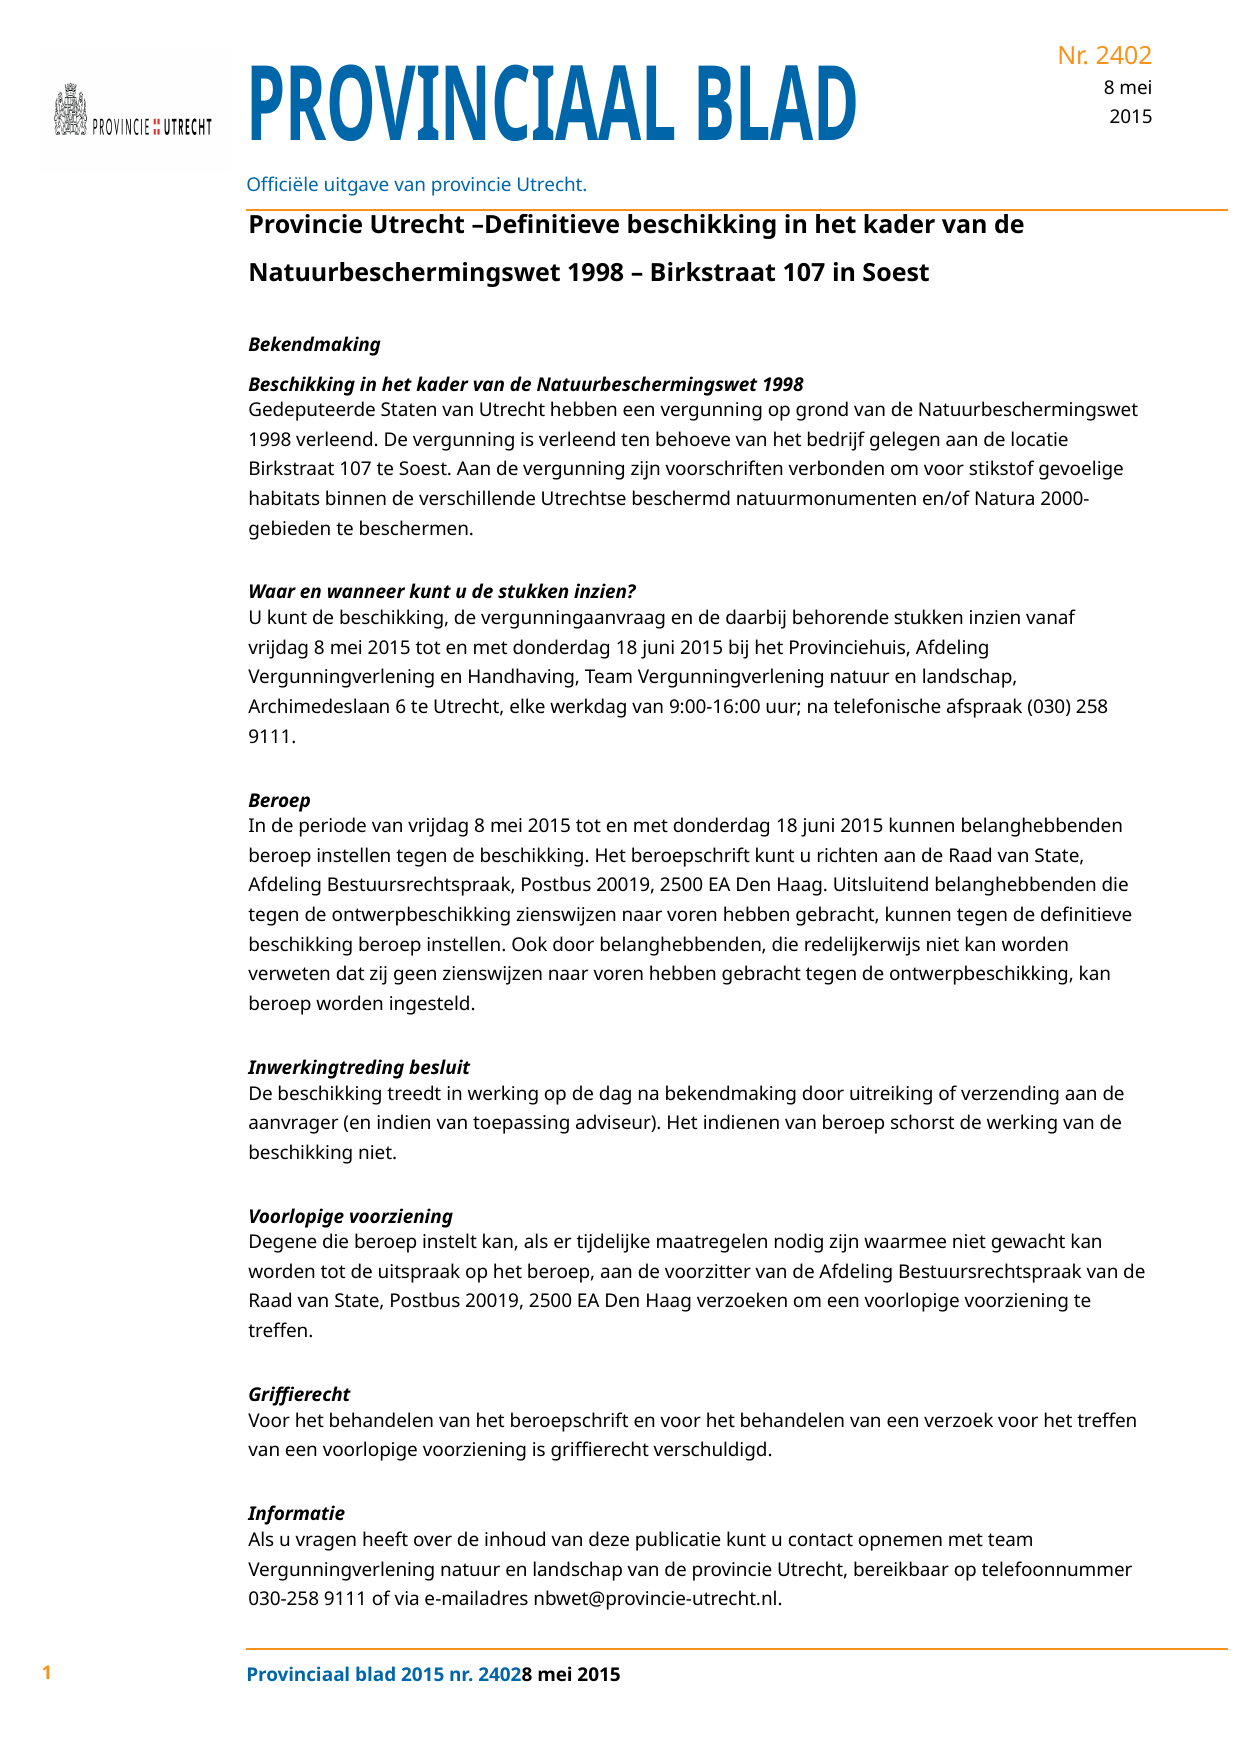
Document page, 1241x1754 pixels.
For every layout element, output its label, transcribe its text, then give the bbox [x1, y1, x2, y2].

picture [41, 47, 231, 172]
text Beroep [248, 787, 1152, 812]
text Bekendmaking [248, 331, 1152, 357]
text Als u vragen heeft over de inhoud van deze publicatie kunt u contact opnemen met team Vergunningverlening natuur en landschap van de provincie Utrecht, bereikbaar op telefoonnummer 030-258 9111 of via e-mailadres nbwet@provincie-utrecht.nl. [248, 1526, 1152, 1611]
text De beschikking treedt in werking op de dag na bekendmaking door uitreiking of verzending aan de aanvrager (en indien van toepassing adviseur). Het indienen van beroep schorst de werking van de beschikking niet. [248, 1080, 1152, 1164]
text Waar en wanneer kunt u de stukken inzien? [248, 579, 1152, 604]
text Provincie Utrecht –Definitieve beschikking in het kader van de Natuurbeschermingswet 1998 – Birkstraat 107 in Soest [248, 211, 1152, 288]
text Gedeputeerde Staten van Utrecht hebben een vergunning op grond van de Natuurbeschermingswet 1998 verleend. De vergunning is verleend ten behoeve van het bedrijf gelegen aan de locatie Birkstraat 107 te Soest. Aan de vergunning zijn voorschriften verbonden om voor stikstof gevoelige habitats binnen de verschillende Utrechtse beschermd natuurmonumenten en/of Natura 2000-gebieden te beschermen. [248, 396, 1152, 541]
text Degene die beroep instelt kan, als er tijdelijke maatregelen nodig zijn waarmee niet gewacht kan worden tot de uitspraak op het beroep, aan de voorzitter van de Afdeling Bestuursrechtspraak van de Raad van State, Postbus 20019, 2500 EA Den Haag verzoeken om een voorlopige voorziening te treffen. [248, 1228, 1152, 1343]
text Inwerkingtreding besluit [248, 1054, 1152, 1080]
text U kunt de beschikking, de vergunningaanvraag en de daarbij behorende stukken inzien vanaf vrijdag 8 mei 2015 tot en met donderdag 18 juni 2015 bij het Provinciehuis, Afdeling Vergunningverlening en Handhaving, Team Vergunningverlening natuur en landschap, Archimedeslaan 6 te Utrecht, elke werkdag van 9:00-16:00 uur; na telefonische afspraak (030) 258 9111. [248, 604, 1152, 748]
text Informatie [248, 1501, 1152, 1526]
text Beschikking in het kader van de Natuurbeschermingswet 1998 [248, 371, 1152, 396]
text Griffierecht [248, 1381, 1152, 1407]
text In de periode van vrijdag 8 mei 2015 tot en met donderdag 18 juni 2015 kunnen belanghebbenden beroep instellen tegen de beschikking. Het beroepschrift kunt u richten aan de Raad van State, Afdeling Bestuursrechtspraak, Postbus 20019, 2500 EA Den Haag. Uitsluitend belanghebbenden die tegen de ontwerpbeschikking zienswijzen naar voren hebben gebracht, kunnen tegen de definitieve beschikking beroep instellen. Ook door belanghebbenden, die redelijkerwijs niet kan worden verweten dat zij geen zienswijzen naar voren hebben gebracht tegen de ontwerpbeschikking, kan beroep worden ingesteld. [248, 812, 1152, 1016]
text Voorlopige voorziening [248, 1203, 1152, 1228]
text Voor het behandelen van het beroepschrift en voor het behandelen van een verzoek voor het treffen van een voorlopige voorziening is griffierecht verschuldigd. [248, 1407, 1152, 1462]
